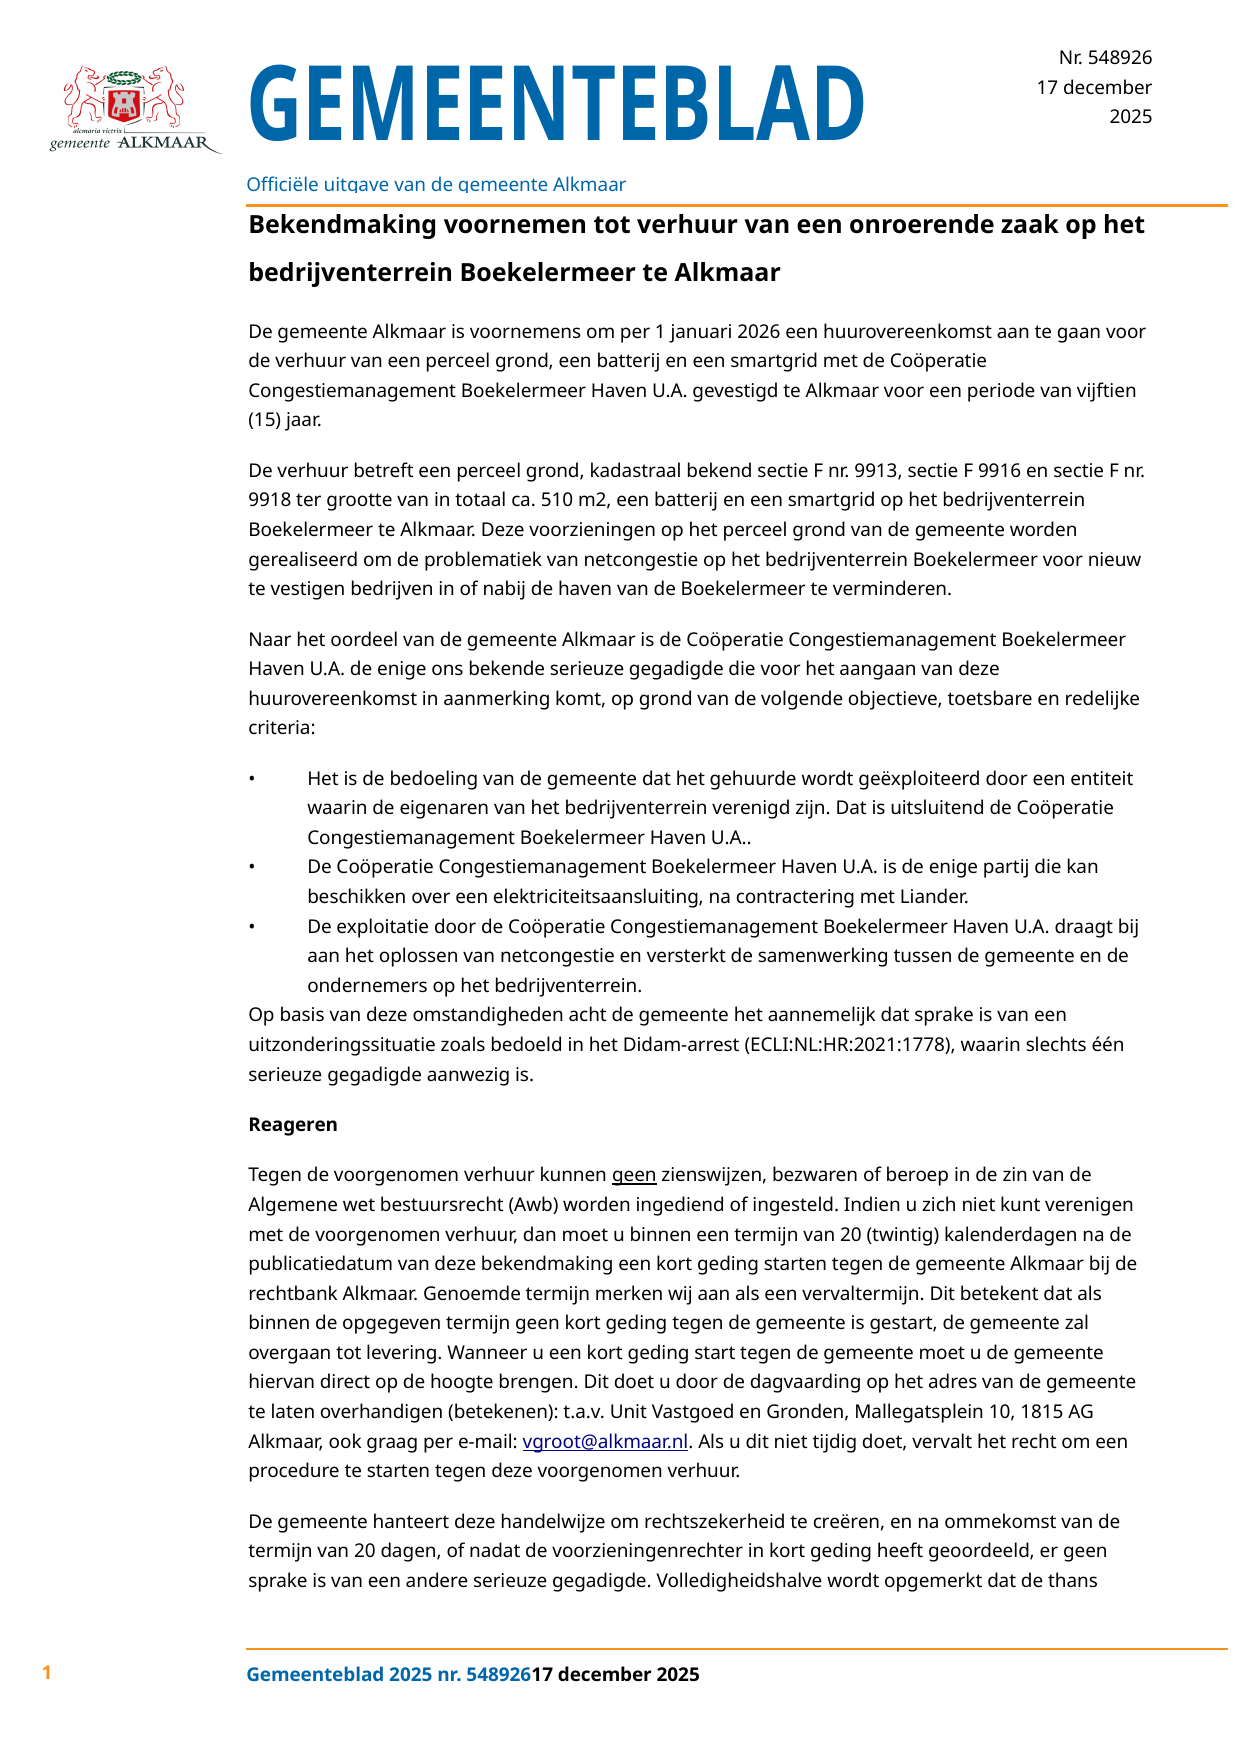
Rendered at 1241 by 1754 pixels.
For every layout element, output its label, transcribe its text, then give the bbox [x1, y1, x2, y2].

list De exploitatie door de Coöperatie Congestiemanagement Boekelermeer Haven U.A. draagt bij aan het oplossen van netcongestie en versterkt de samenwerking tussen de gemeente en de ondernemers op het bedrijventerrein. [248, 913, 1152, 998]
text Tegen de voorgenomen verhuur kunnen geen zienswijzen, bezwaren of beroep in de zin van de Algemene wet bestuursrecht (Awb) worden ingediend of ingesteld. Indien u zich niet kunt verenigen met de voorgenomen verhuur, dan moet u binnen een termijn van 20 (twintig) kalenderdagen na de publicatiedatum van deze bekendmaking een kort geding starten tegen de gemeente Alkmaar bij de rechtbank Alkmaar. Genoemde termijn merken wij aan als een vervaltermijn. Dit betekent dat als binnen de opgegeven termijn geen kort geding tegen de gemeente is gestart, de gemeente zal overgaan tot levering. Wanneer u een kort geding start tegen de gemeente moet u de gemeente hiervan direct op de hoogte brengen. Dit doet u door de dagvaarding op het adres van de gemeente te laten overhandigen (betekenen): t.a.v. Unit Vastgoed en Gronden, Mallegatsplein 10, 1815 AG Alkmaar, ook graag per e-mail: vgroot@alkmaar.nl. Als u dit niet tijdig doet, vervalt het recht om een procedure te starten tegen deze voorgenomen verhuur. [248, 1162, 1152, 1483]
text Reageren [248, 1111, 1152, 1137]
picture [41, 47, 231, 172]
list Het is de bedoeling van de gemeente dat het gehuurde wordt geëxploiteerd door een entiteit waarin de eigenaren van het bedrijventerrein verenigd zijn. Dat is uitsluitend de Coöperatie Congestiemanagement Boekelermeer Haven U.A.. [248, 765, 1152, 850]
text De gemeente Alkmaar is voornemens om per 1 januari 2026 een huurovereenkomst aan te gaan voor de verhuur van een perceel grond, een batterij en een smartgrid met de Coöperatie Congestiemanagement Boekelermeer Haven U.A. gevestigd te Alkmaar voor een periode van vijftien (15) jaar. [248, 318, 1152, 432]
text Op basis van deze omstandigheden acht de gemeente het aannemelijk dat sprake is van een uitzonderingssituatie zoals bedoeld in het Didam-arrest (ECLI:NL:HR:2021:1778), waarin slechts één serieuze gegadigde aanwezig is. [248, 1002, 1152, 1087]
list De Coöperatie Congestiemanagement Boekelermeer Haven U.A. is de enige partij die kan beschikken over een elektriciteitsaansluiting, na contractering met Liander. [248, 854, 1152, 909]
text De verhuur betreft een perceel grond, kadastraal bekend sectie F nr. 9913, sectie F 9916 en sectie F nr. 9918 ter grootte van in totaal ca. 510 m2, een batterij en een smartgrid op het bedrijventerrein Boekelermeer te Alkmaar. Deze voorzieningen op het perceel grond van de gemeente worden gerealiseerd om de problematiek van netcongestie op het bedrijventerrein Boekelermeer voor nieuw te vestigen bedrijven in of nabij de haven van de Boekelermeer te verminderen. [248, 457, 1152, 601]
text De gemeente hanteert deze handelwijze om rechtszekerheid te creëren, en na ommekomst van de termijn van 20 dagen, of nadat de voorzieningenrechter in kort geding heeft geoordeeld, er geen sprake is van een andere serieuze gegadigde. Volledigheidshalve wordt opgemerkt dat de thans [248, 1508, 1152, 1593]
text Bekendmaking voornemen tot verhuur van een onroerende zaak op het bedrijventerrein Boekelermeer te Alkmaar [248, 207, 1152, 288]
text Naar het oordeel van de gemeente Alkmaar is de Coöperatie Congestiemanagement Boekelermeer Haven U.A. de enige ons bekende serieuze gegadigde die voor het aangaan van deze huurovereenkomst in aanmerking komt, op grond van de volgende objectieve, toetsbare en redelijke criteria: [248, 626, 1152, 740]
